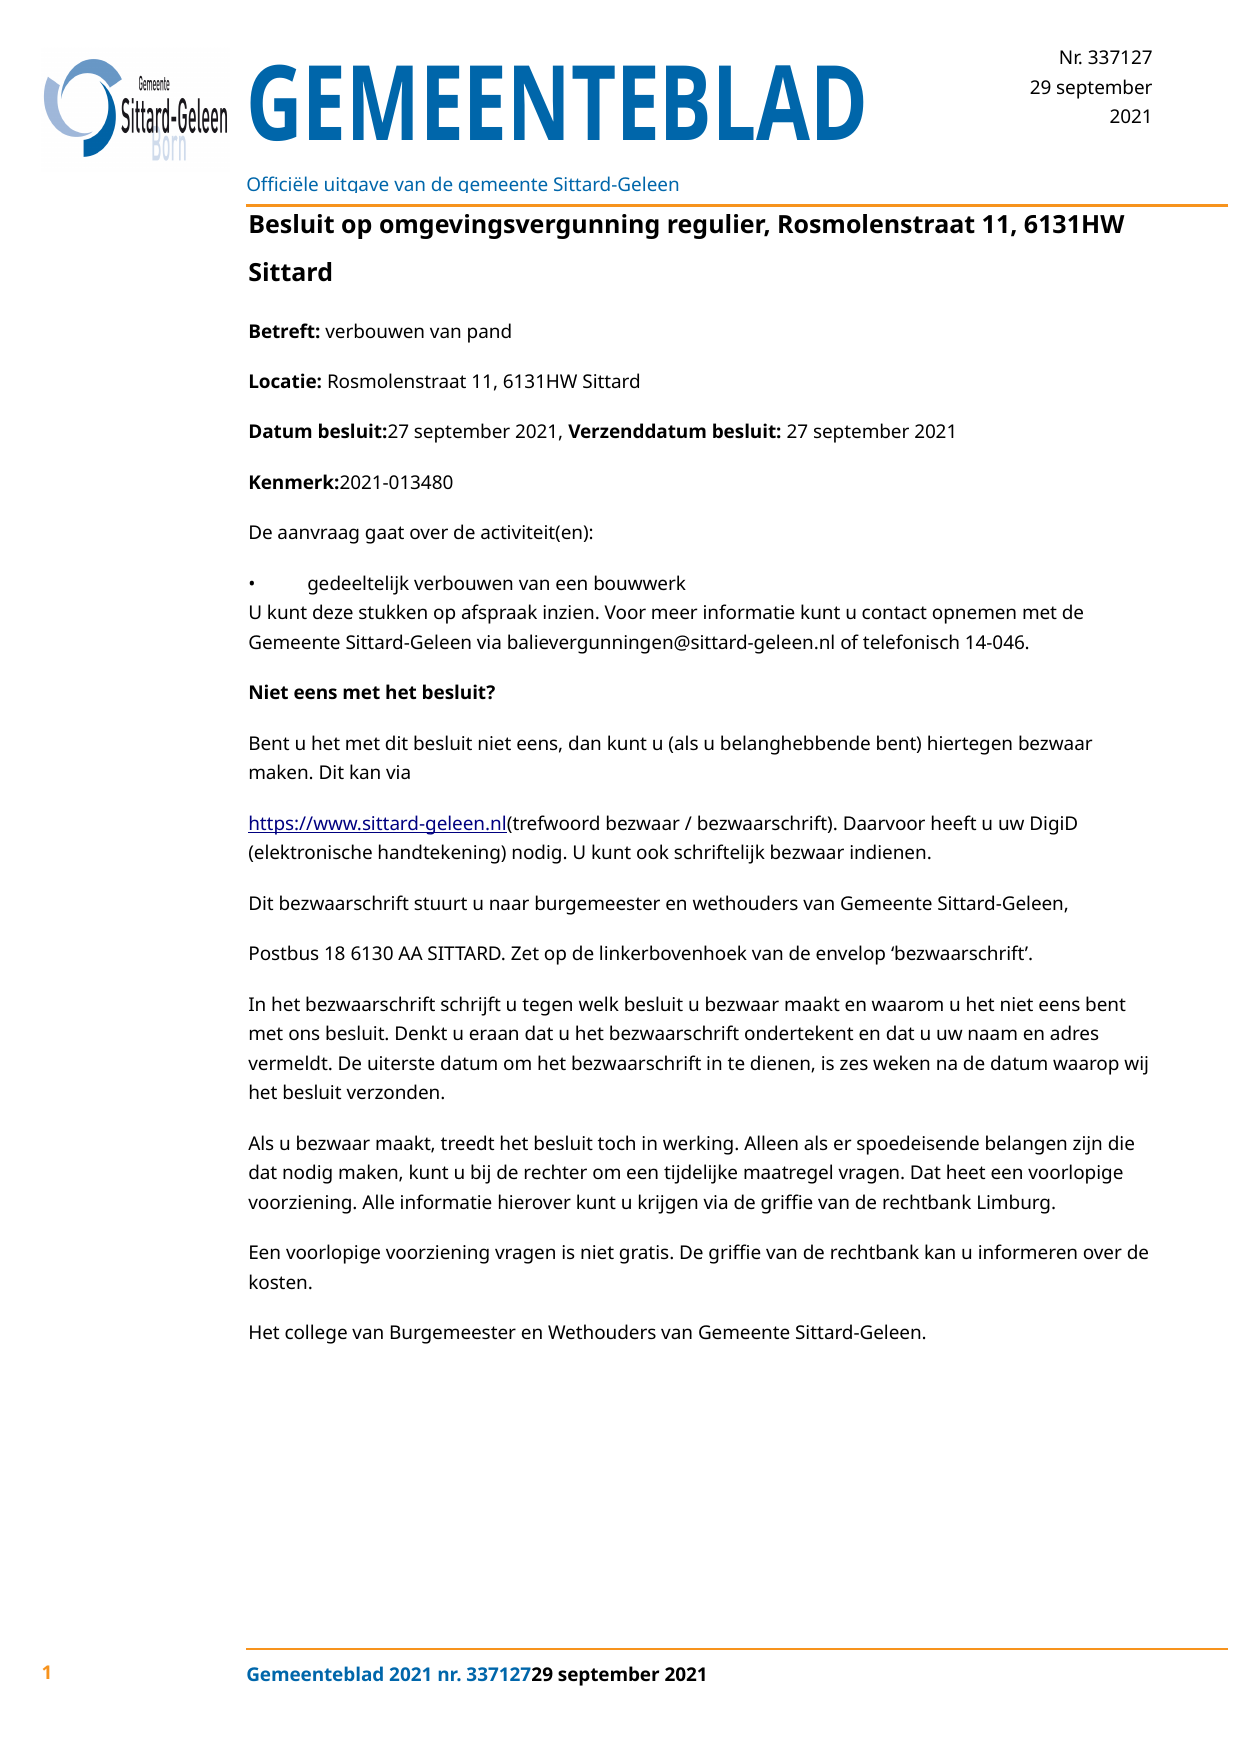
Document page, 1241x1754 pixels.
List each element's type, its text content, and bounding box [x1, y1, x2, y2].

text Locatie: Rosmolenstraat 11, 6131HW Sittard [248, 368, 1152, 394]
text Bent u het met dit besluit niet eens, dan kunt u (als u belanghebbende bent) hiertegen bezwaar maken. Dit kan via [248, 730, 1152, 785]
text Betreft: verbouwen van pand [248, 318, 1152, 344]
list gedeeltelijk verbouwen van een bouwwerk [248, 570, 1152, 596]
text Het college van Burgemeester en Wethouders van Gemeente Sittard-Geleen. [248, 1319, 1152, 1345]
text Dit bezwaarschrift stuurt u naar burgemeester en wethouders van Gemeente Sittard-Geleen, [248, 890, 1152, 916]
text Niet eens met het besluit? [248, 679, 1152, 705]
text Besluit op omgevingsvergunning regulier, Rosmolenstraat 11, 6131HW Sittard [248, 207, 1152, 288]
text Datum besluit:27 september 2021, Verzenddatum besluit: 27 september 2021 [248, 419, 1152, 444]
text De aanvraag gaat over de activiteit(en): [248, 519, 1152, 545]
text Kenmerk:2021-013480 [248, 469, 1152, 495]
picture [41, 47, 231, 172]
text https://www.sittard-geleen.nl(trefwoord bezwaar / bezwaarschrift). Daarvoor heeft u uw DigiD (elektronische handtekening) nodig. U kunt ook schriftelijk bezwaar indienen. [248, 810, 1152, 865]
text Postbus 18 6130 AA SITTARD. Zet op de linkerbovenhoek van de envelop ‘bezwaarschrift’. [248, 940, 1152, 966]
text Als u bezwaar maakt, treedt het besluit toch in werking. Alleen als er spoedeisende belangen zijn die dat nodig maken, kunt u bij de rechter om een tijdelijke maatregel vragen. Dat heet een voorlopige voorziening. Alle informatie hierover kunt u krijgen via de griffie van de rechtbank Limburg. [248, 1130, 1152, 1215]
text Een voorlopige voorziening vragen is niet gratis. De griffie van de rechtbank kan u informeren over de kosten. [248, 1239, 1152, 1295]
text In het bezwaarschrift schrijft u tegen welk besluit u bezwaar maakt en waarom u het niet eens bent met ons besluit. Denkt u eraan dat u het bezwaarschrift ondertekent en dat u uw naam en adres vermeldt. De uiterste datum om het bezwaarschrift in te dienen, is zes weken na de datum waarop wij het besluit verzonden. [248, 991, 1152, 1105]
text U kunt deze stukken op afspraak inzien. Voor meer informatie kunt u contact opnemen met de Gemeente Sittard-Geleen via balievergunningen@sittard-geleen.nl of telefonisch 14-046. [248, 599, 1152, 655]
